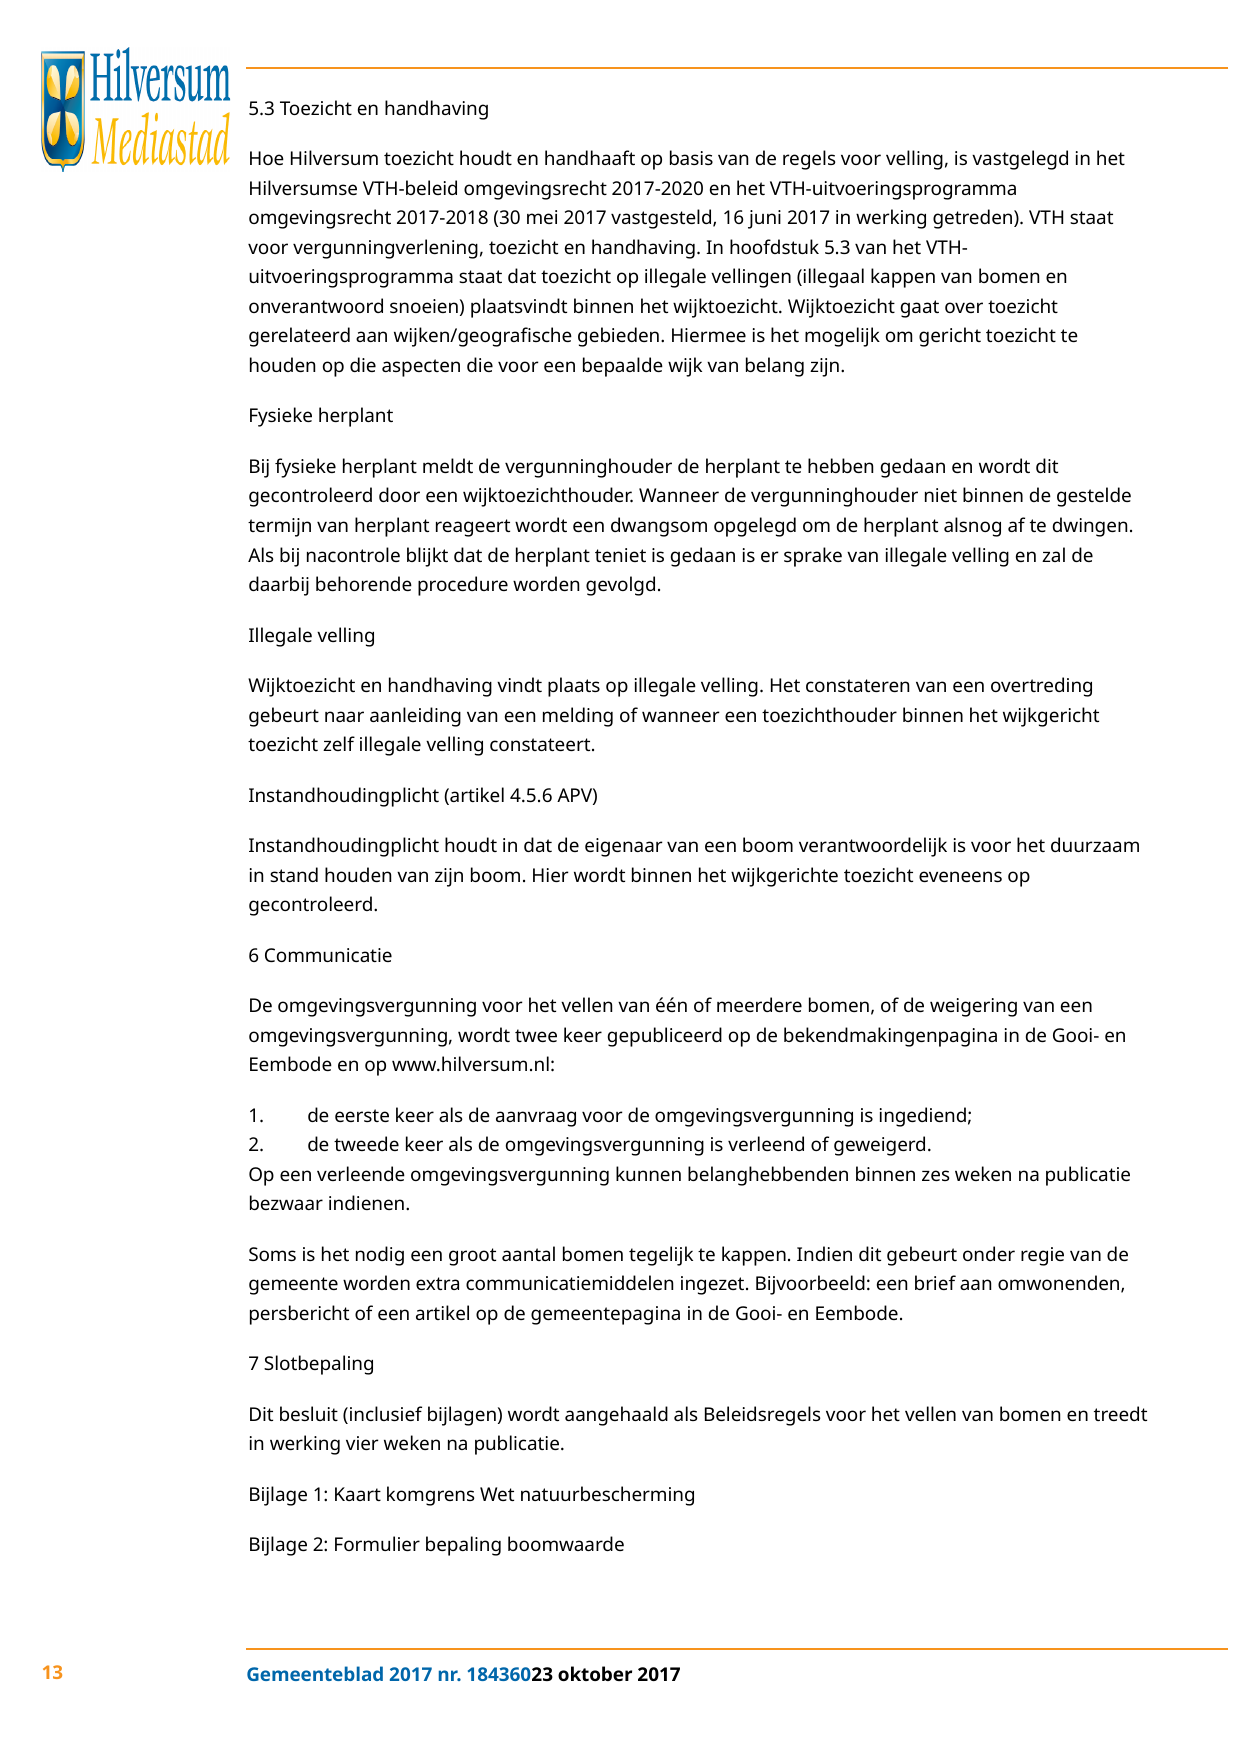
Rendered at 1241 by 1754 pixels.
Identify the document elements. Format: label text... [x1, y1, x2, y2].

text Fysieke herplant [248, 403, 1152, 428]
text Op een verleende omgevingsvergunning kunnen belanghebbenden binnen zes weken na publicatie bezwaar indienen. [248, 1161, 1152, 1216]
picture [41, 47, 231, 172]
text Dit besluit (inclusief bijlagen) wordt aangehaald als Beleidsregels voor het vellen van bomen en treedt in werking vier weken na publicatie. [248, 1401, 1152, 1456]
text 5.3 Toezicht en handhaving [248, 95, 1152, 121]
text Bijlage 2: Formulier bepaling boomwaarde [248, 1531, 1152, 1557]
text Bijlage 1: Kaart komgrens Wet natuurbescherming [248, 1481, 1152, 1507]
text 7 Slotbepaling [248, 1351, 1152, 1376]
text Instandhoudingplicht houdt in dat de eigenaar van een boom verantwoordelijk is voor het duurzaam in stand houden van zijn boom. Hier wordt binnen het wijkgerichte toezicht eveneens op gecontroleerd. [248, 832, 1152, 917]
text Instandhoudingplicht (artikel 4.5.6 APV) [248, 782, 1152, 808]
text Illegale velling [248, 622, 1152, 648]
text Bij fysieke herplant meldt de vergunninghouder de herplant te hebben gedaan en wordt dit gecontroleerd door een wijktoezichthouder. Wanneer de vergunninghouder niet binnen de gestelde termijn van herplant reageert wordt een dwangsom opgelegd om de herplant alsnog af te dwingen. Als bij nacontrole blijkt dat de herplant teniet is gedaan is er sprake van illegale velling en zal de daarbij behorende procedure worden gevolgd. [248, 453, 1152, 597]
list de eerste keer als de aanvraag voor de omgevingsvergunning is ingediend; [248, 1102, 1152, 1128]
list de tweede keer als de omgevingsvergunning is verleend of geweigerd. [248, 1131, 1152, 1157]
text De omgevingsvergunning voor het vellen van één of meerdere bomen, of de weigering van een omgevingsvergunning, wordt twee keer gepubliceerd op de bekendmakingenpagina in de Gooi- en Eembode en op www.hilversum.nl: [248, 992, 1152, 1077]
text 6 Communicatie [248, 942, 1152, 968]
text Wijktoezicht en handhaving vindt plaats op illegale velling. Het constateren van een overtreding gebeurt naar aanleiding van een melding of wanneer een toezichthouder binnen het wijkgericht toezicht zelf illegale velling constateert. [248, 672, 1152, 757]
text Hoe Hilversum toezicht houdt en handhaaft op basis van de regels voor velling, is vastgelegd in het Hilversumse VTH-beleid omgevingsrecht 2017-2020 en het VTH-uitvoeringsprogramma omgevingsrecht 2017-2018 (30 mei 2017 vastgesteld, 16 juni 2017 in werking getreden). VTH staat voor vergunningverlening, toezicht en handhaving. In hoofdstuk 5.3 van het VTH-uitvoeringsprogramma staat dat toezicht op illegale vellingen (illegaal kappen van bomen en onverantwoord snoeien) plaatsvindt binnen het wijktoezicht. Wijktoezicht gaat over toezicht gerelateerd aan wijken/geografische gebieden. Hiermee is het mogelijk om gericht toezicht te houden op die aspecten die voor een bepaalde wijk van belang zijn. [248, 145, 1152, 378]
text Soms is het nodig een groot aantal bomen tegelijk te kappen. Indien dit gebeurt onder regie van de gemeente worden extra communicatiemiddelen ingezet. Bijvoorbeeld: een brief aan omwonenden, persbericht of een artikel op de gemeentepagina in de Gooi- en Eembode. [248, 1241, 1152, 1326]
